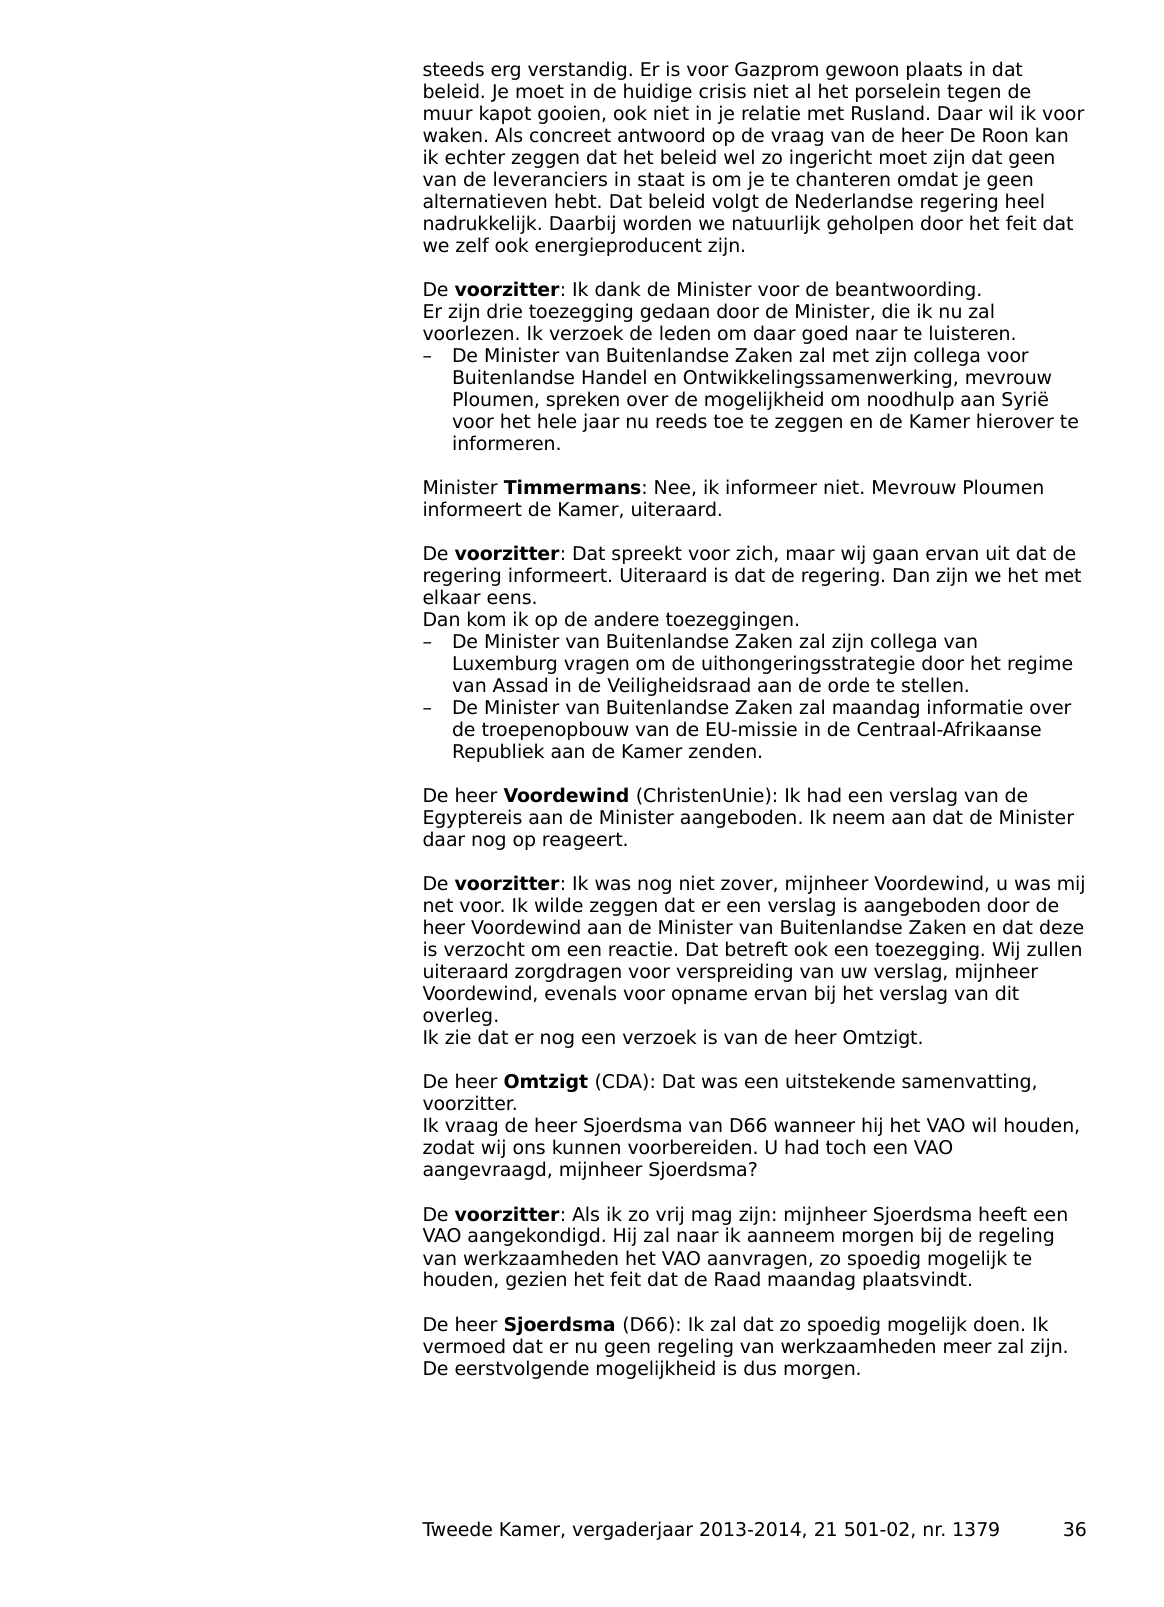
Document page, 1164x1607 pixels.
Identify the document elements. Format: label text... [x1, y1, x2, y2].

text Ik vraag de heer Sjoerdsma van D66 wanneer hij het VAO wil houden, zodat wij ons kunnen voorbereiden. U had toch een VAO aangevraagd, mijnheer Sjoerdsma? [422, 1115, 1087, 1181]
text De voorzitter: Dat spreekt voor zich, maar wij gaan ervan uit dat de regering informeert. Uiteraard is dat de regering. Dan zijn we het met elkaar eens. [422, 543, 1087, 609]
text – De Minister van Buitenlandse Zaken zal zijn collega van Luxemburg vragen om de uithongeringsstrategie door het regime van Assad in de Veiligheidsraad aan de orde te stellen. [422, 631, 1087, 697]
text De voorzitter: Ik was nog niet zover, mijnheer Voordewind, u was mij net voor. Ik wilde zeggen dat er een verslag is aangeboden door de heer Voordewind aan de Minister van Buitenlandse Zaken en dat deze is verzocht om een reactie. Dat betreft ook een toezegging. Wij zullen uiteraard zorgdragen voor verspreiding van uw verslag, mijnheer Voordewind, evenals voor opname ervan bij het verslag van dit overleg. [422, 873, 1087, 1027]
text Minister Timmermans: Nee, ik informeer niet. Mevrouw Ploumen informeert de Kamer, uiteraard. [422, 477, 1087, 521]
text De heer Voordewind (ChristenUnie): Ik had een verslag van de Egyptereis aan de Minister aangeboden. Ik neem aan dat de Minister daar nog op reageert. [422, 785, 1087, 851]
text De voorzitter: Ik dank de Minister voor de beantwoording. [422, 279, 1087, 301]
text steeds erg verstandig. Er is voor Gazprom gewoon plaats in dat beleid. Je moet in de huidige crisis niet al het porselein tegen de muur kapot gooien, ook niet in je relatie met Rusland. Daar wil ik voor waken. Als concreet antwoord op de vraag van de heer De Roon kan ik echter zeggen dat het beleid wel zo ingericht moet zijn dat geen van de leveranciers in staat is om je te chanteren omdat je geen alternatieven hebt. Dat beleid volgt de Nederlandse regering heel nadrukkelijk. Daarbij worden we natuurlijk geholpen door het feit dat we zelf ook energieproducent zijn. [422, 59, 1087, 257]
text Ik zie dat er nog een verzoek is van de heer Omtzigt. [422, 1027, 1087, 1049]
text – De Minister van Buitenlandse Zaken zal met zijn collega voor Buitenlandse Handel en Ontwikkelingssamenwerking, mevrouw Ploumen, spreken over de mogelijkheid om noodhulp aan Syrië voor het hele jaar nu reeds toe te zeggen en de Kamer hierover te informeren. [422, 345, 1087, 455]
text De heer Sjoerdsma (D66): Ik zal dat zo spoedig mogelijk doen. Ik vermoed dat er nu geen regeling van werkzaamheden meer zal zijn. De eerstvolgende mogelijkheid is dus morgen. [422, 1313, 1087, 1379]
text Dan kom ik op de andere toezeggingen. [422, 609, 1087, 631]
text De heer Omtzigt (CDA): Dat was een uitstekende samenvatting, voorzitter. [422, 1071, 1087, 1115]
text De voorzitter: Als ik zo vrij mag zijn: mijnheer Sjoerdsma heeft een VAO aangekondigd. Hij zal naar ik aanneem morgen bij de regeling van werkzaamheden het VAO aanvragen, zo spoedig mogelijk te houden, gezien het feit dat de Raad maandag plaatsvindt. [422, 1203, 1087, 1291]
text – De Minister van Buitenlandse Zaken zal maandag informatie over de troepenopbouw van de EU-missie in de Centraal-Afrikaanse Republiek aan de Kamer zenden. [422, 697, 1087, 763]
text Er zijn drie toezegging gedaan door de Minister, die ik nu zal voorlezen. Ik verzoek de leden om daar goed naar te luisteren. [422, 301, 1087, 345]
